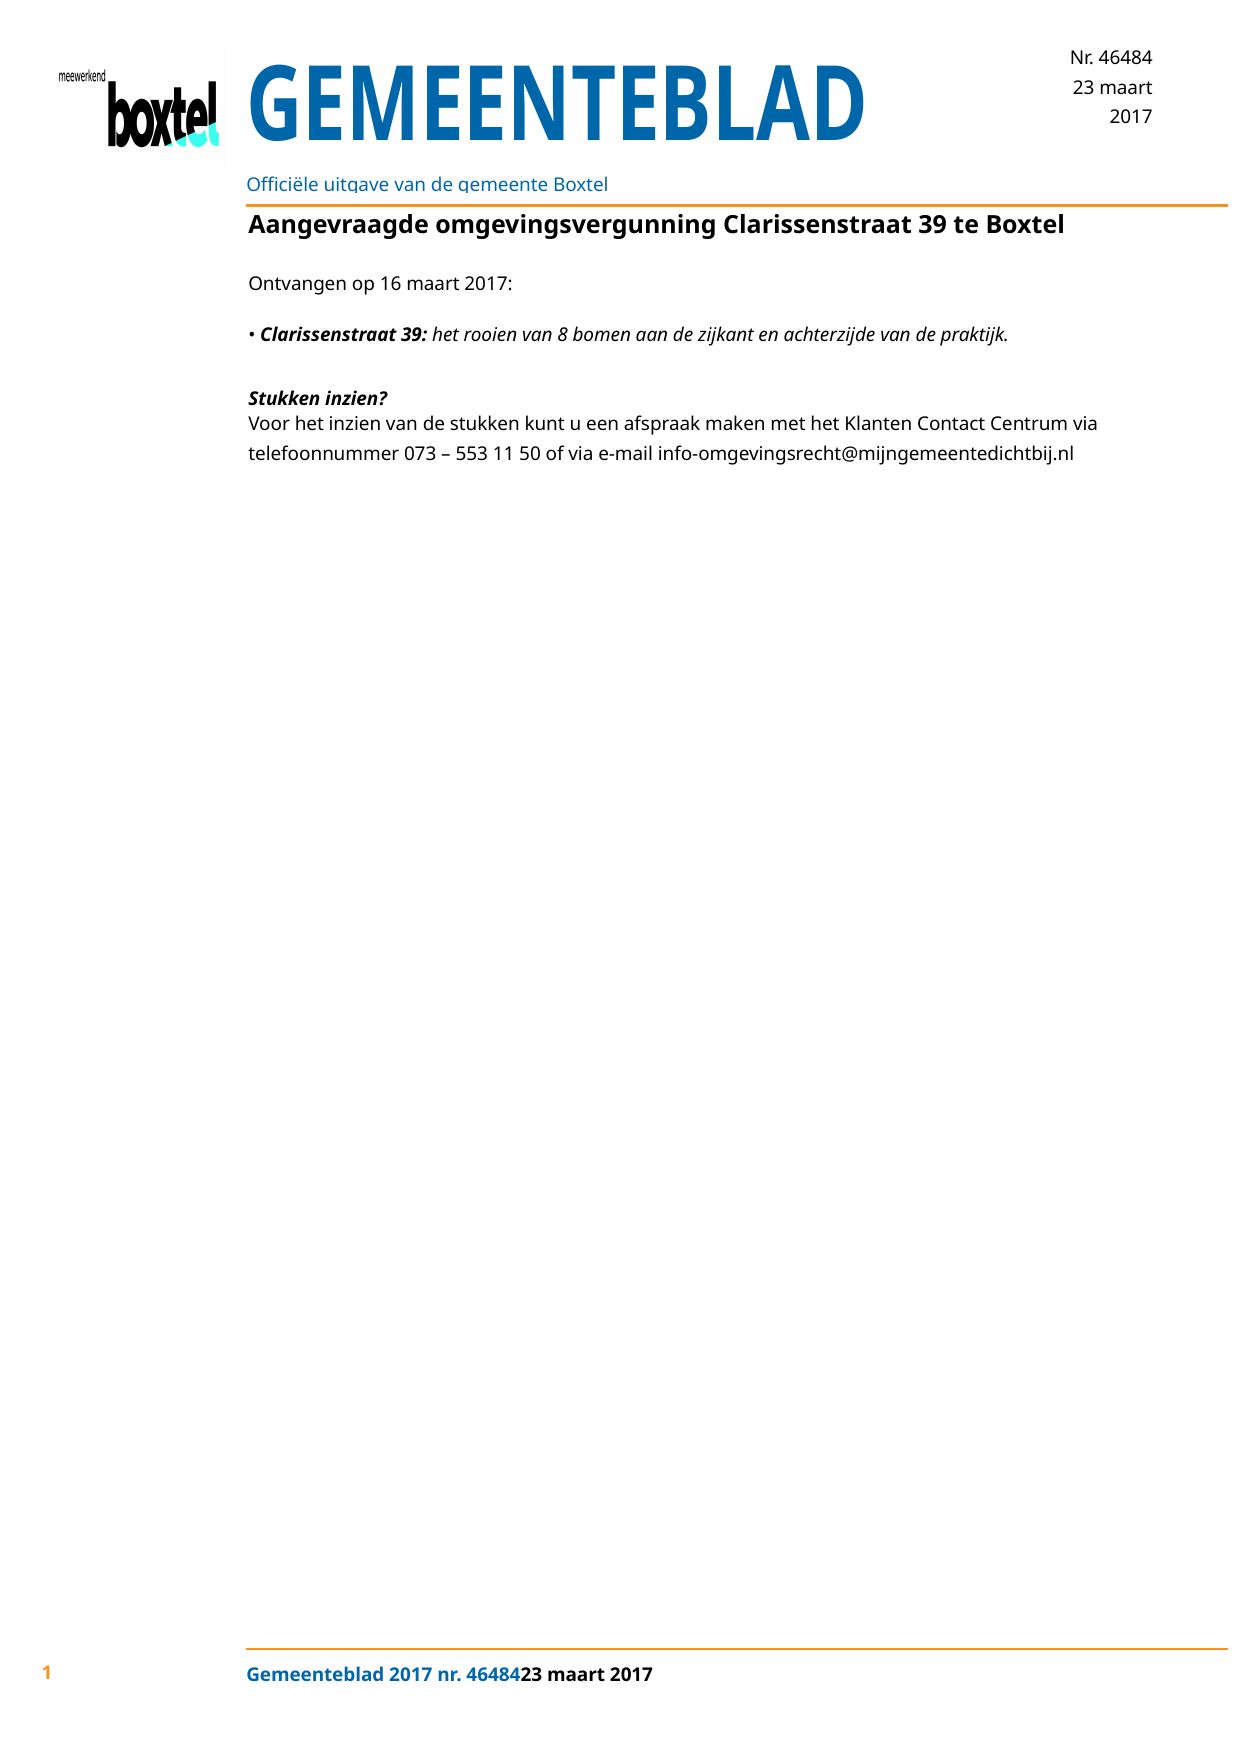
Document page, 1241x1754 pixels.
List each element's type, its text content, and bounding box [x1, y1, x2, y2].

text Stukken inzien? [248, 385, 1152, 410]
text • Clarissenstraat 39: het rooien van 8 bomen aan de zijkant en achterzijde van de praktijk. [248, 321, 1152, 346]
picture [41, 47, 231, 172]
text Aangevraagde omgevingsvergunning Clarissenstraat 39 te Boxtel [248, 207, 1152, 241]
text Ontvangen op 16 maart 2017: [248, 270, 1152, 296]
text Voor het inzien van de stukken kunt u een afspraak maken met het Klanten Contact Centrum via telefoonnummer 073 – 553 11 50 of via e-mail info-omgevingsrecht@mijngemeentedichtbij.nl [248, 410, 1152, 466]
